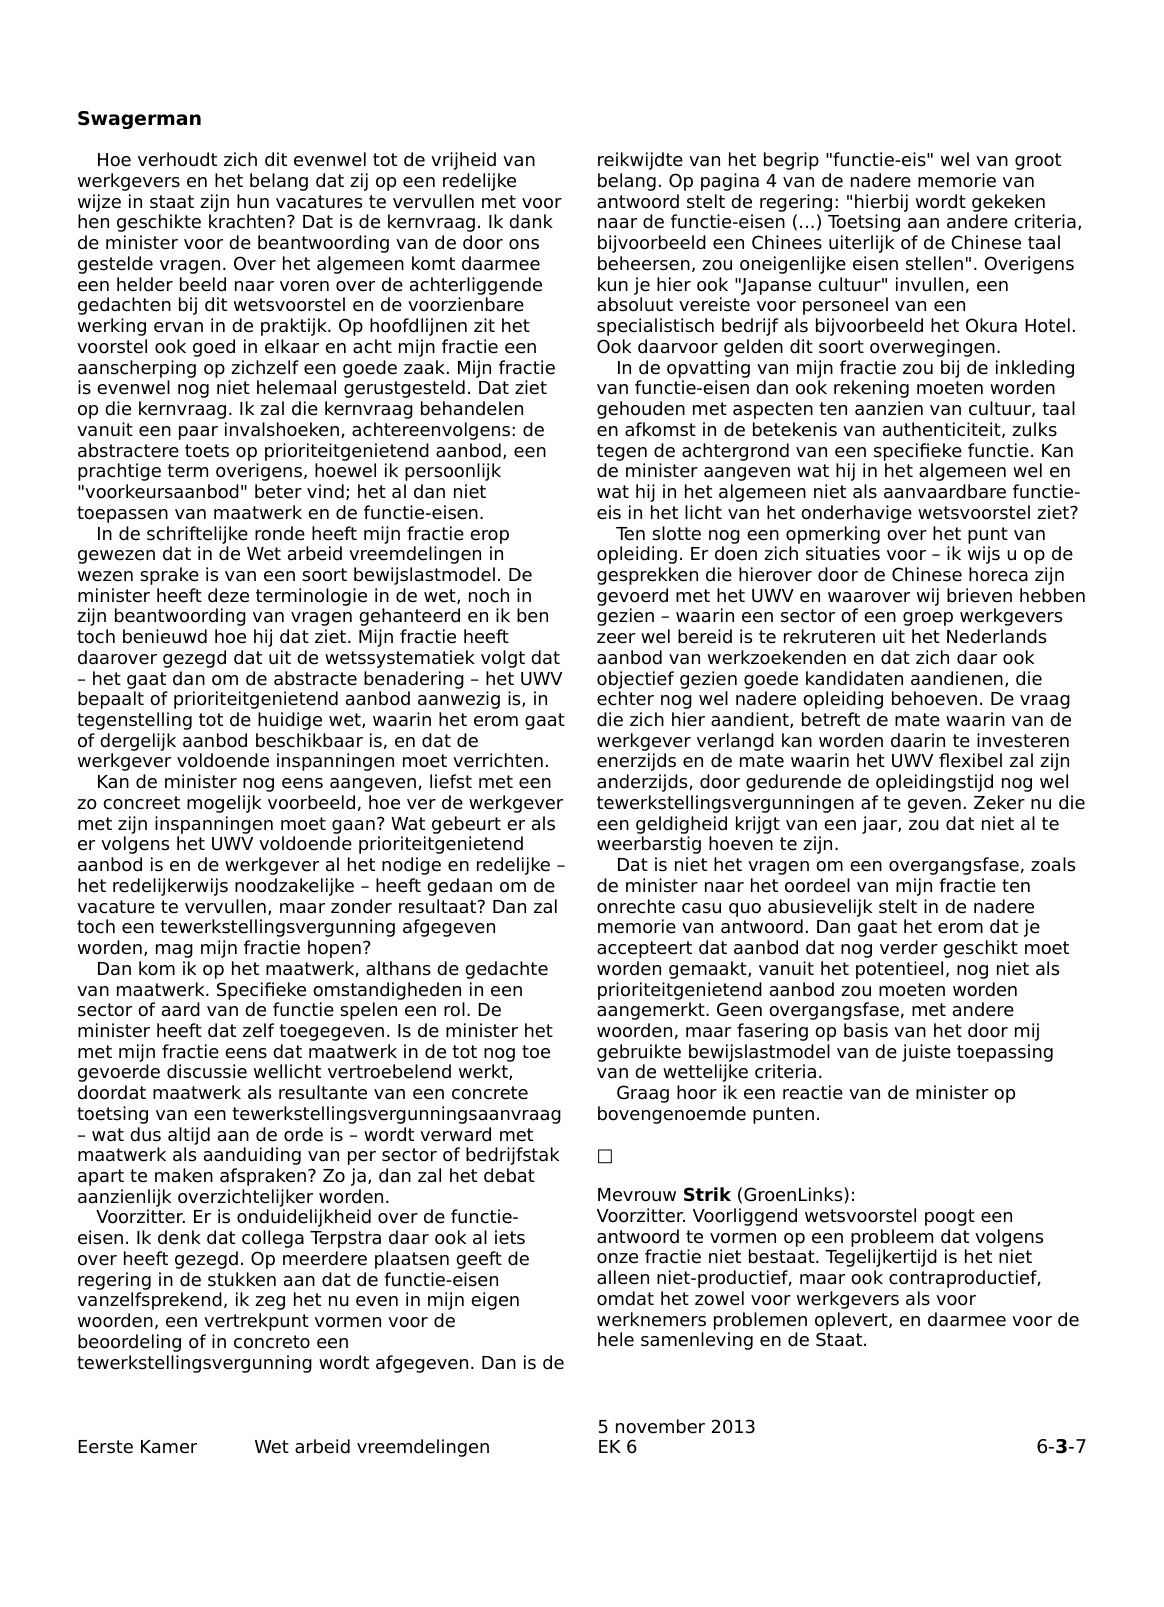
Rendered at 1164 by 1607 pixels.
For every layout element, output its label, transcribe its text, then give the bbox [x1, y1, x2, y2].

text Graag hoor ik een reactie van de minister op bovengenoemde punten. [596, 1083, 1087, 1124]
text Voorzitter. Er is onduidelijkheid over de functie-eisen. Ik denk dat collega Terpstra daar ook al iets over heeft gezegd. Op meerdere plaatsen geeft de regering in de stukken aan dat de functie-eisen vanzelfsprekend, ik zeg het nu even in mijn eigen woorden, een vertrekpunt vormen voor de beoordeling of in concreto een tewerkstellingsvergunning wordt afgegeven. Dan is de [77, 1207, 567, 1373]
text Kan de minister nog eens aangeven, liefst met een zo concreet mogelijk voorbeeld, hoe ver de werkgever met zijn inspanningen moet gaan? Wat gebeurt er als er volgens het UWV voldoende prioriteitgenietend aanbod is en de werkgever al het nodige en redelijke – het redelijkerwijs noodzakelijke – heeft gedaan om de vacature te vervullen, maar zonder resultaat? Dan zal toch een tewerkstellingsvergunning afgegeven worden, mag mijn fractie hopen? [77, 772, 567, 959]
text Mevrouw Strik (GroenLinks): [596, 1185, 1087, 1206]
text Hoe verhoudt zich dit evenwel tot de vrijheid van werkgevers en het belang dat zij op een redelijke wijze in staat zijn hun vacatures te vervullen met voor hen geschikte krachten? Dat is de kernvraag. Ik dank de minister voor de beantwoording van de door ons gestelde vragen. Over het algemeen komt daarmee een helder beeld naar voren over de achterliggende gedachten bij dit wetsvoorstel en de voorzienbare werking ervan in de praktijk. Op hoofdlijnen zit het voorstel ook goed in elkaar en acht mijn fractie een aanscherping op zichzelf een goede zaak. Mijn fractie is evenwel nog niet helemaal gerustgesteld. Dat ziet op die kernvraag. Ik zal die kernvraag behandelen vanuit een paar invalshoeken, achtereenvolgens: de abstractere toets op prioriteitgenietend aanbod, een prachtige term overigens, hoewel ik persoonlijk "voorkeursaanbod" beter vind; het al dan niet toepassen van maatwerk en de functie-eisen. [77, 150, 567, 523]
text reikwijdte van het begrip "functie-eis" wel van groot belang. Op pagina 4 van de nadere memorie van antwoord stelt de regering: "hierbij wordt gekeken naar de functie-eisen (...) Toetsing aan andere criteria, bijvoorbeeld een Chinees uiterlijk of de Chinese taal beheersen, zou oneigenlijke eisen stellen". Overigens kun je hier ook "Japanse cultuur" invullen, een absoluut vereiste voor personeel van een specialistisch bedrijf als bijvoorbeeld het Okura Hotel. Ook daarvoor gelden dit soort overwegingen. [596, 150, 1087, 357]
text Dan kom ik op het maatwerk, althans de gedachte van maatwerk. Specifieke omstandigheden in een sector of aard van de functie spelen een rol. De minister heeft dat zelf toegegeven. Is de minister het met mijn fractie eens dat maatwerk in de tot nog toe gevoerde discussie wellicht vertroebelend werkt, doordat maatwerk als resultante van een concrete toetsing van een tewerkstellingsvergunningsaanvraag – wat dus altijd aan de orde is – wordt verward met maatwerk als aanduiding van per sector of bedrijfstak apart te maken afspraken? Zo ja, dan zal het debat aanzienlijk overzichtelijker worden. [77, 959, 567, 1207]
text □ [596, 1144, 1087, 1165]
text In de schriftelijke ronde heeft mijn fractie erop gewezen dat in de Wet arbeid vreemdelingen in wezen sprake is van een soort bewijslastmodel. De minister heeft deze terminologie in de wet, noch in zijn beantwoording van vragen gehanteerd en ik ben toch benieuwd hoe hij dat ziet. Mijn fractie heeft daarover gezegd dat uit de wetssystematiek volgt dat – het gaat dan om de abstracte benadering – het UWV bepaalt of prioriteitgenietend aanbod aanwezig is, in tegenstelling tot de huidige wet, waarin het erom gaat of dergelijk aanbod beschikbaar is, en dat de werkgever voldoende inspanningen moet verrichten. [77, 523, 567, 772]
text Voorzitter. Voorliggend wetsvoorstel poogt een antwoord te vormen op een probleem dat volgens onze fractie niet bestaat. Tegelijkertijd is het niet alleen niet-productief, maar ook contraproductief, omdat het zowel voor werkgevers als voor werknemers problemen oplevert, en daarmee voor de hele samenleving en de Staat. [596, 1206, 1087, 1351]
text Ten slotte nog een opmerking over het punt van opleiding. Er doen zich situaties voor – ik wijs u op de gesprekken die hierover door de Chinese horeca zijn gevoerd met het UWV en waarover wij brieven hebben gezien – waarin een sector of een groep werkgevers zeer wel bereid is te rekruteren uit het Nederlands aanbod van werkzoekenden en dat zich daar ook objectief gezien goede kandidaten aandienen, die echter nog wel nadere opleiding behoeven. De vraag die zich hier aandient, betreft de mate waarin van de werkgever verlangd kan worden daarin te investeren enerzijds en de mate waarin het UWV flexibel zal zijn anderzijds, door gedurende de opleidingstijd nog wel tewerkstellingsvergunningen af te geven. Zeker nu die een geldigheid krijgt van een jaar, zou dat niet al te weerbarstig hoeven te zijn. [596, 523, 1087, 855]
text In de opvatting van mijn fractie zou bij de inkleding van functie-eisen dan ook rekening moeten worden gehouden met aspecten ten aanzien van cultuur, taal en afkomst in de betekenis van authenticiteit, zulks tegen de achtergrond van een specifieke functie. Kan de minister aangeven wat hij in het algemeen wel en wat hij in het algemeen niet als aanvaardbare functie- eis in het licht van het onderhavige wetsvoorstel ziet? [596, 357, 1087, 523]
text Dat is niet het vragen om een overgangsfase, zoals de minister naar het oordeel van mijn fractie ten onrechte casu quo abusievelijk stelt in de nadere memorie van antwoord. Dan gaat het erom dat je accepteert dat aanbod dat nog verder geschikt moet worden gemaakt, vanuit het potentieel, nog niet als prioriteitgenietend aanbod zou moeten worden aangemerkt. Geen overgangsfase, met andere woorden, maar fasering op basis van het door mij gebruikte bewijslastmodel van de juiste toepassing van de wettelijke criteria. [596, 855, 1087, 1083]
